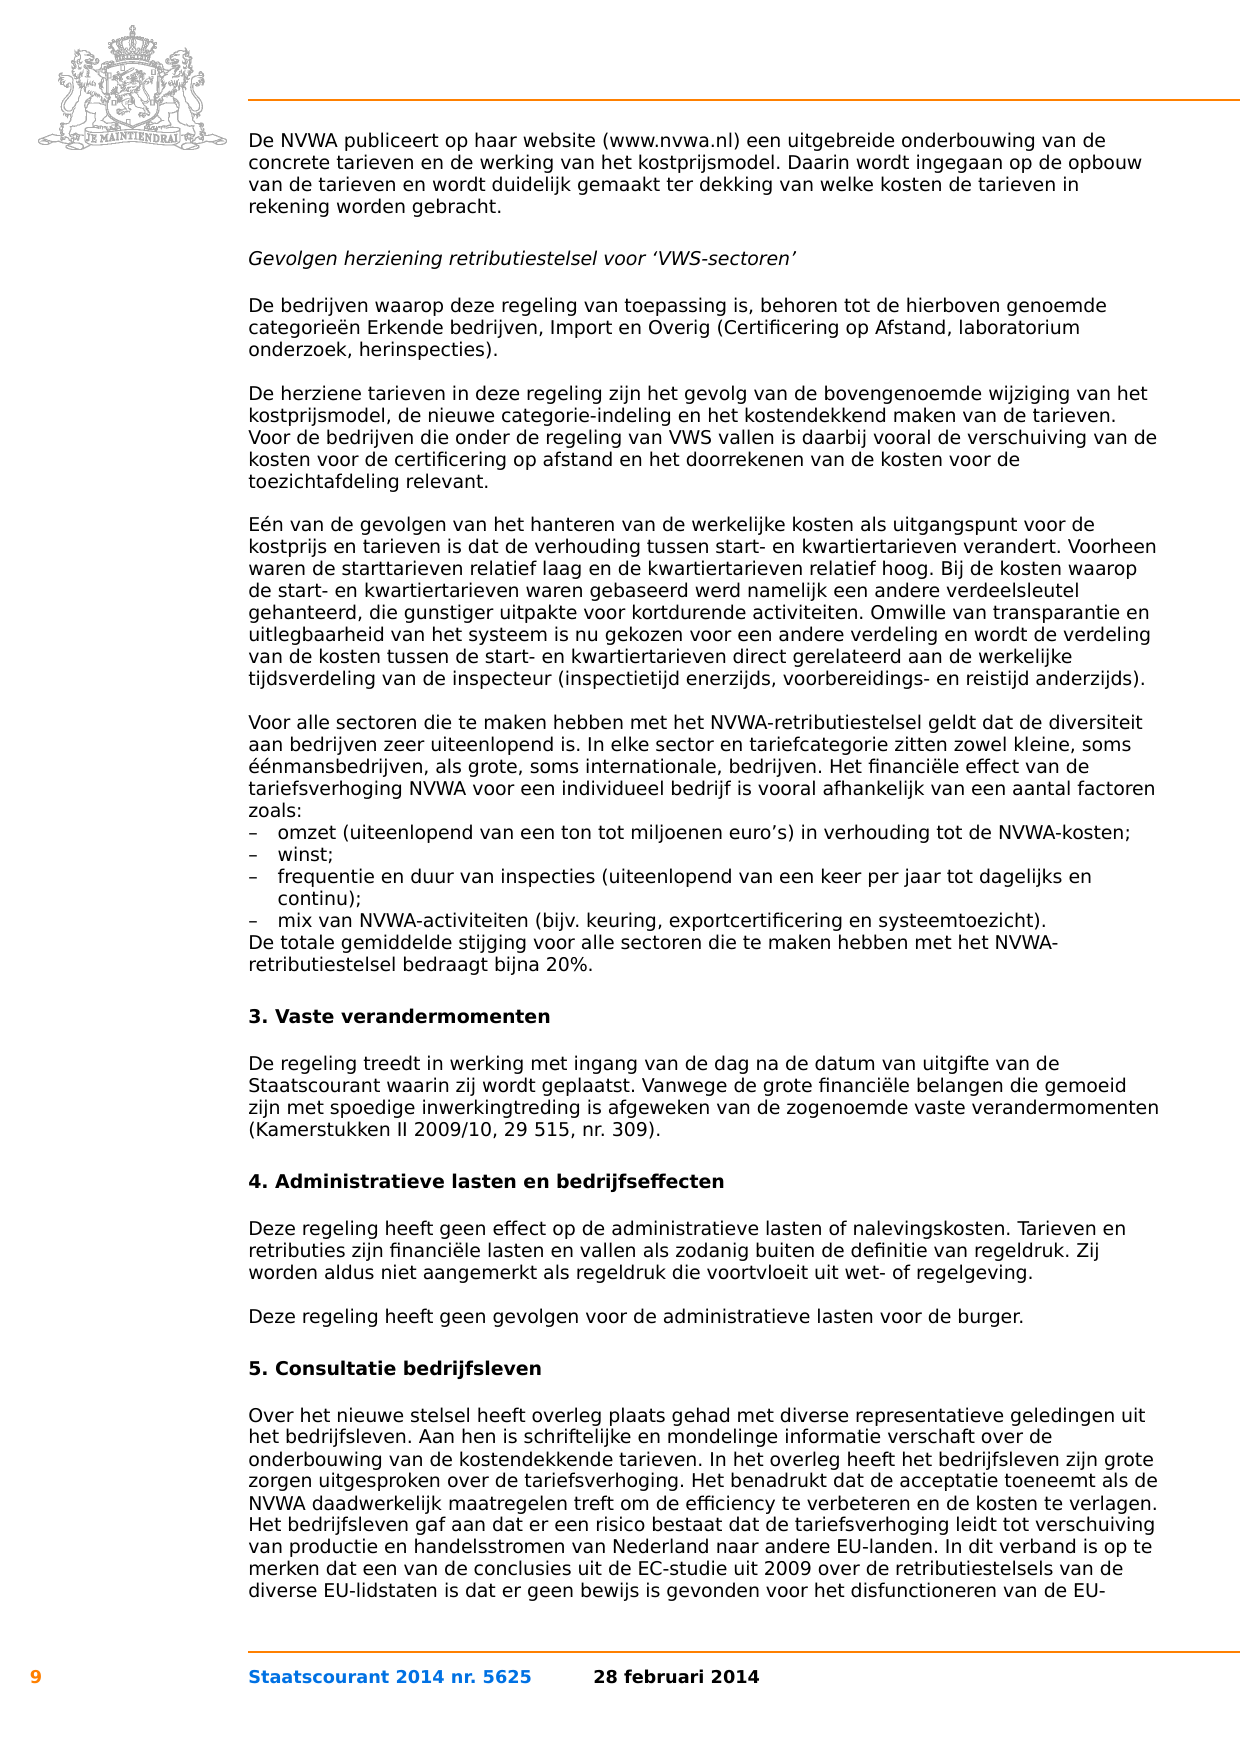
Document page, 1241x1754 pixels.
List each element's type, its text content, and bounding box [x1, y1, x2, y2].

picture [38, 25, 227, 150]
text De bedrijven waarop deze regeling van toepassing is, behoren tot de hierboven genoemde categorieën Erkende bedrijven, Import en Overig (Certificering op Afstand, laboratorium onderzoek, herinspecties). [248, 295, 1163, 361]
text Eén van de gevolgen van het hanteren van de werkelijke kosten als uitgangspunt voor de kostprijs en tarieven is dat de verhouding tussen start- en kwartiertarieven verandert. Voorheen waren de starttarieven relatief laag en de kwartiertarieven relatief hoog. Bij de kosten waarop de start- en kwartiertarieven waren gebaseerd werd namelijk een andere verdeelsleutel gehanteerd, die gunstiger uitpakte voor kortdurende activiteiten. Omwille van transparantie en uitlegbaarheid van het systeem is nu gekozen voor een andere verdeling en wordt de verdeling van de kosten tussen de start- en kwartiertarieven direct gerelateerd aan de werkelijke tijdsverdeling van de inspecteur (inspectietijd enerzijds, voorbereidings- en reistijd anderzijds). [248, 514, 1163, 690]
text – frequentie en duur van inspecties (uiteenlopend van een keer per jaar tot dagelijks en continu); [248, 866, 1163, 910]
text Deze regeling heeft geen gevolgen voor de administratieve lasten voor de burger. [248, 1306, 1163, 1327]
text – mix van NVWA-activiteiten (bijv. keuring, exportcertificering en systeemtoezicht). [248, 910, 1163, 932]
subtitle 4. Administratieve lasten en bedrijfseffecten [248, 1171, 1163, 1193]
text Over het nieuwe stelsel heeft overleg plaats gehad met diverse representatieve geledingen uit het bedrijfsleven. Aan hen is schriftelijke en mondelinge informatie verschaft over de onderbouwing van de kostendekkende tarieven. In het overleg heeft het bedrijfsleven zijn grote zorgen uitgesproken over de tariefsverhoging. Het benadrukt dat de acceptatie toeneemt als de NVWA daadwerkelijk maatregelen treft om de efficiency te verbeteren en de kosten te verlagen. Het bedrijfsleven gaf aan dat er een risico bestaat dat de tariefsverhoging leidt tot verschuiving van productie en handelsstromen van Nederland naar andere EU-landen. In dit verband is op te merken dat een van de conclusies uit de EC-studie uit 2009 over de retributiestelsels van de diverse EU-lidstaten is dat er geen bewijs is gevonden voor het disfunctioneren van de EU- [248, 1404, 1163, 1602]
subtitle 3. Vaste verandermomenten [248, 1006, 1163, 1028]
subtitle Gevolgen herziening retributiestelsel voor ‘VWS-sectoren’ [248, 248, 1163, 270]
text De regeling treedt in werking met ingang van de dag na de datum van uitgifte van de Staatscourant waarin zij wordt geplaatst. Vanwege de grote financiële belangen die gemoeid zijn met spoedige inwerkingtreding is afgeweken van de zogenoemde vaste verandermomenten (Kamerstukken II 2009/10, 29 515, nr. 309). [248, 1053, 1163, 1141]
text De totale gemiddelde stijging voor alle sectoren die te maken hebben met het NVWA-retributiestelsel bedraagt bijna 20%. [248, 932, 1163, 976]
text – winst; [248, 844, 1163, 866]
subtitle 5. Consultatie bedrijfsleven [248, 1357, 1163, 1379]
text De herziene tarieven in deze regeling zijn het gevolg van de bovengenoemde wijziging van het kostprijsmodel, de nieuwe categorie-indeling en het kostendekkend maken van de tarieven. Voor de bedrijven die onder de regeling van VWS vallen is daarbij vooral de verschuiving van de kosten voor de certificering op afstand en het doorrekenen van de kosten voor de toezichtafdeling relevant. [248, 383, 1163, 492]
text Deze regeling heeft geen effect op de administratieve lasten of nalevingskosten. Tarieven en retributies zijn financiële lasten en vallen als zodanig buiten de definitie van regeldruk. Zij worden aldus niet aangemerkt als regeldruk die voortvloeit uit wet- of regelgeving. [248, 1218, 1163, 1284]
text Voor alle sectoren die te maken hebben met het NVWA-retributiestelsel geldt dat de diversiteit aan bedrijven zeer uiteenlopend is. In elke sector en tariefcategorie zitten zowel kleine, soms éénmansbedrijven, als grote, soms internationale, bedrijven. Het financiële effect van de tariefsverhoging NVWA voor een individueel bedrijf is vooral afhankelijk van een aantal factoren zoals: [248, 712, 1163, 822]
text – omzet (uiteenlopend van een ton tot miljoenen euro’s) in verhouding tot de NVWA-kosten; [248, 822, 1163, 844]
text De NVWA publiceert op haar website (www.nvwa.nl) een uitgebreide onderbouwing van de concrete tarieven en de werking van het kostprijsmodel. Daarin wordt ingegaan op de opbouw van de tarieven en wordt duidelijk gemaakt ter dekking van welke kosten de tarieven in rekening worden gebracht. [248, 130, 1163, 218]
